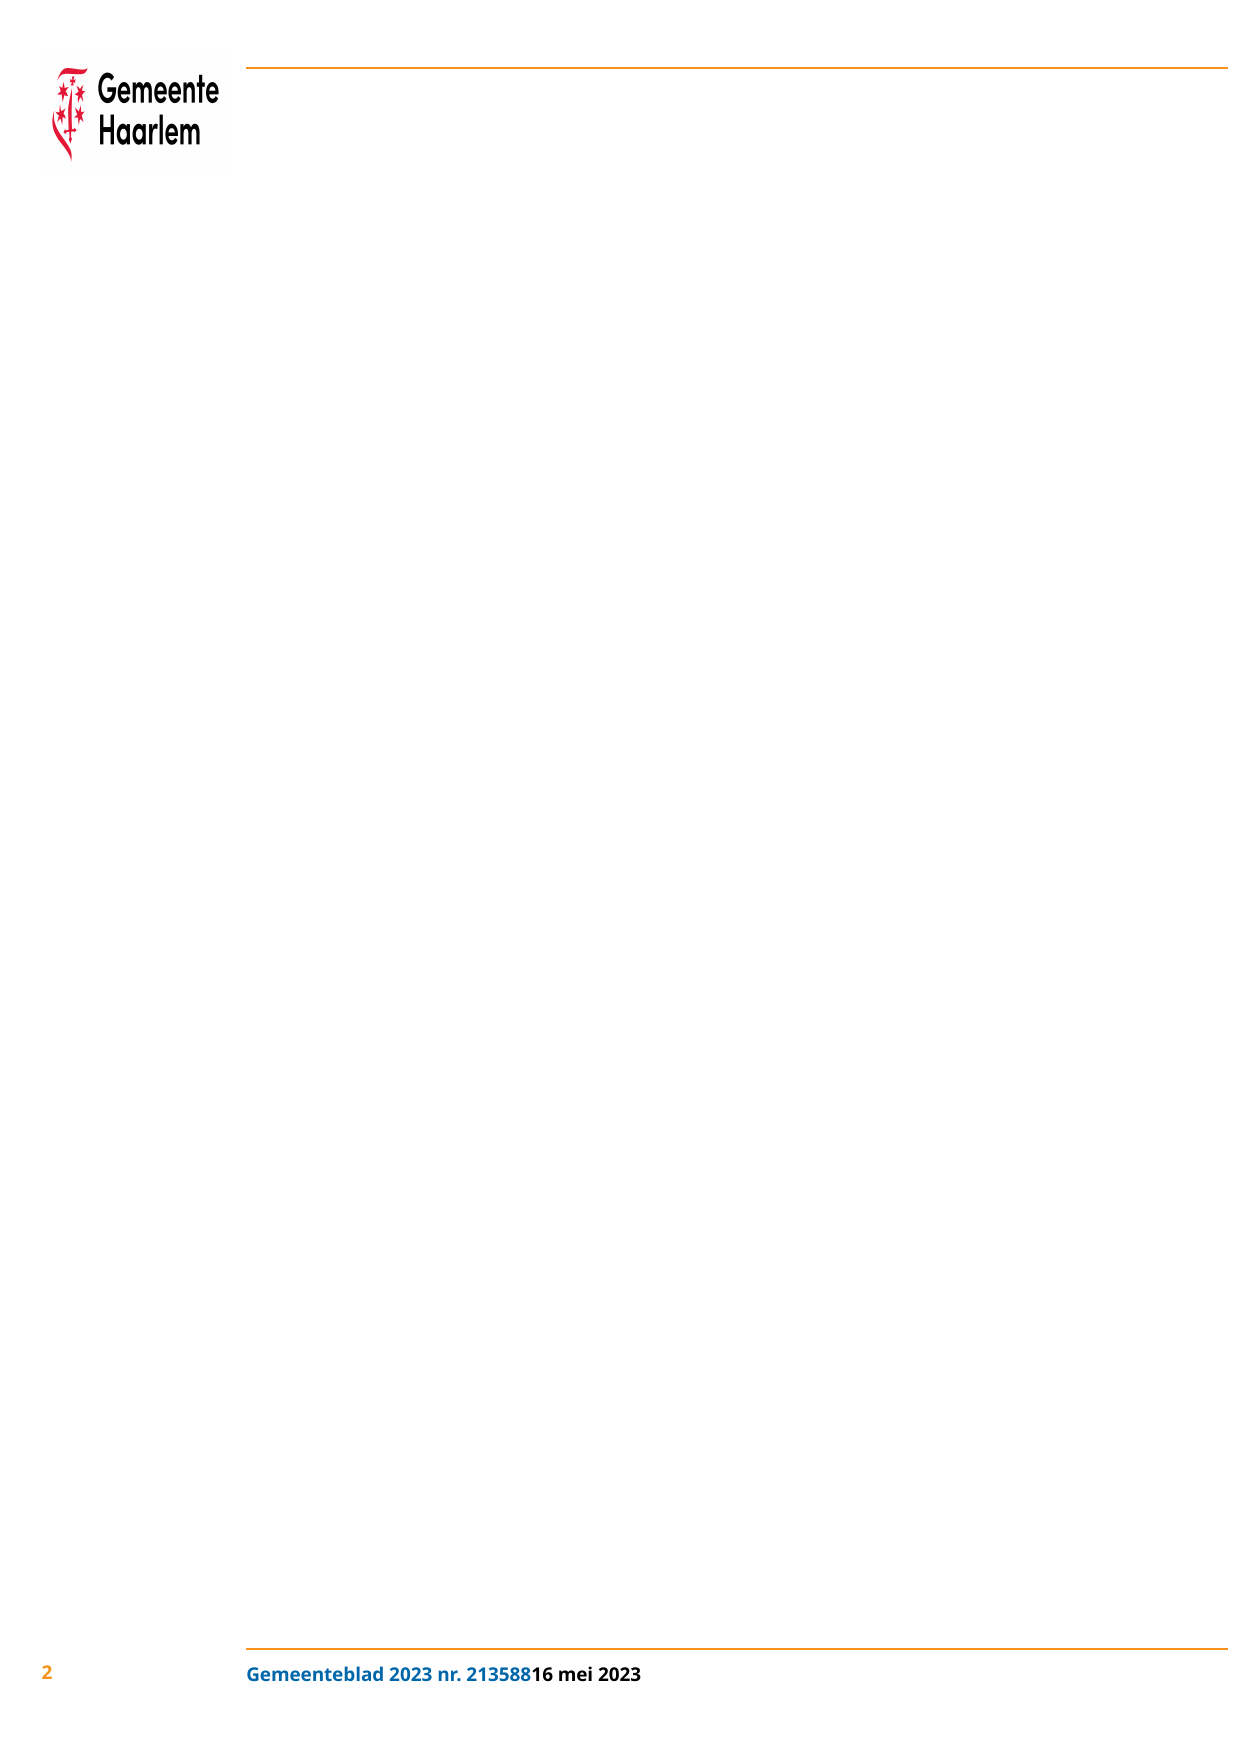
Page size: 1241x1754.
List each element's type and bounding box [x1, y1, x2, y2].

picture [41, 47, 231, 172]
